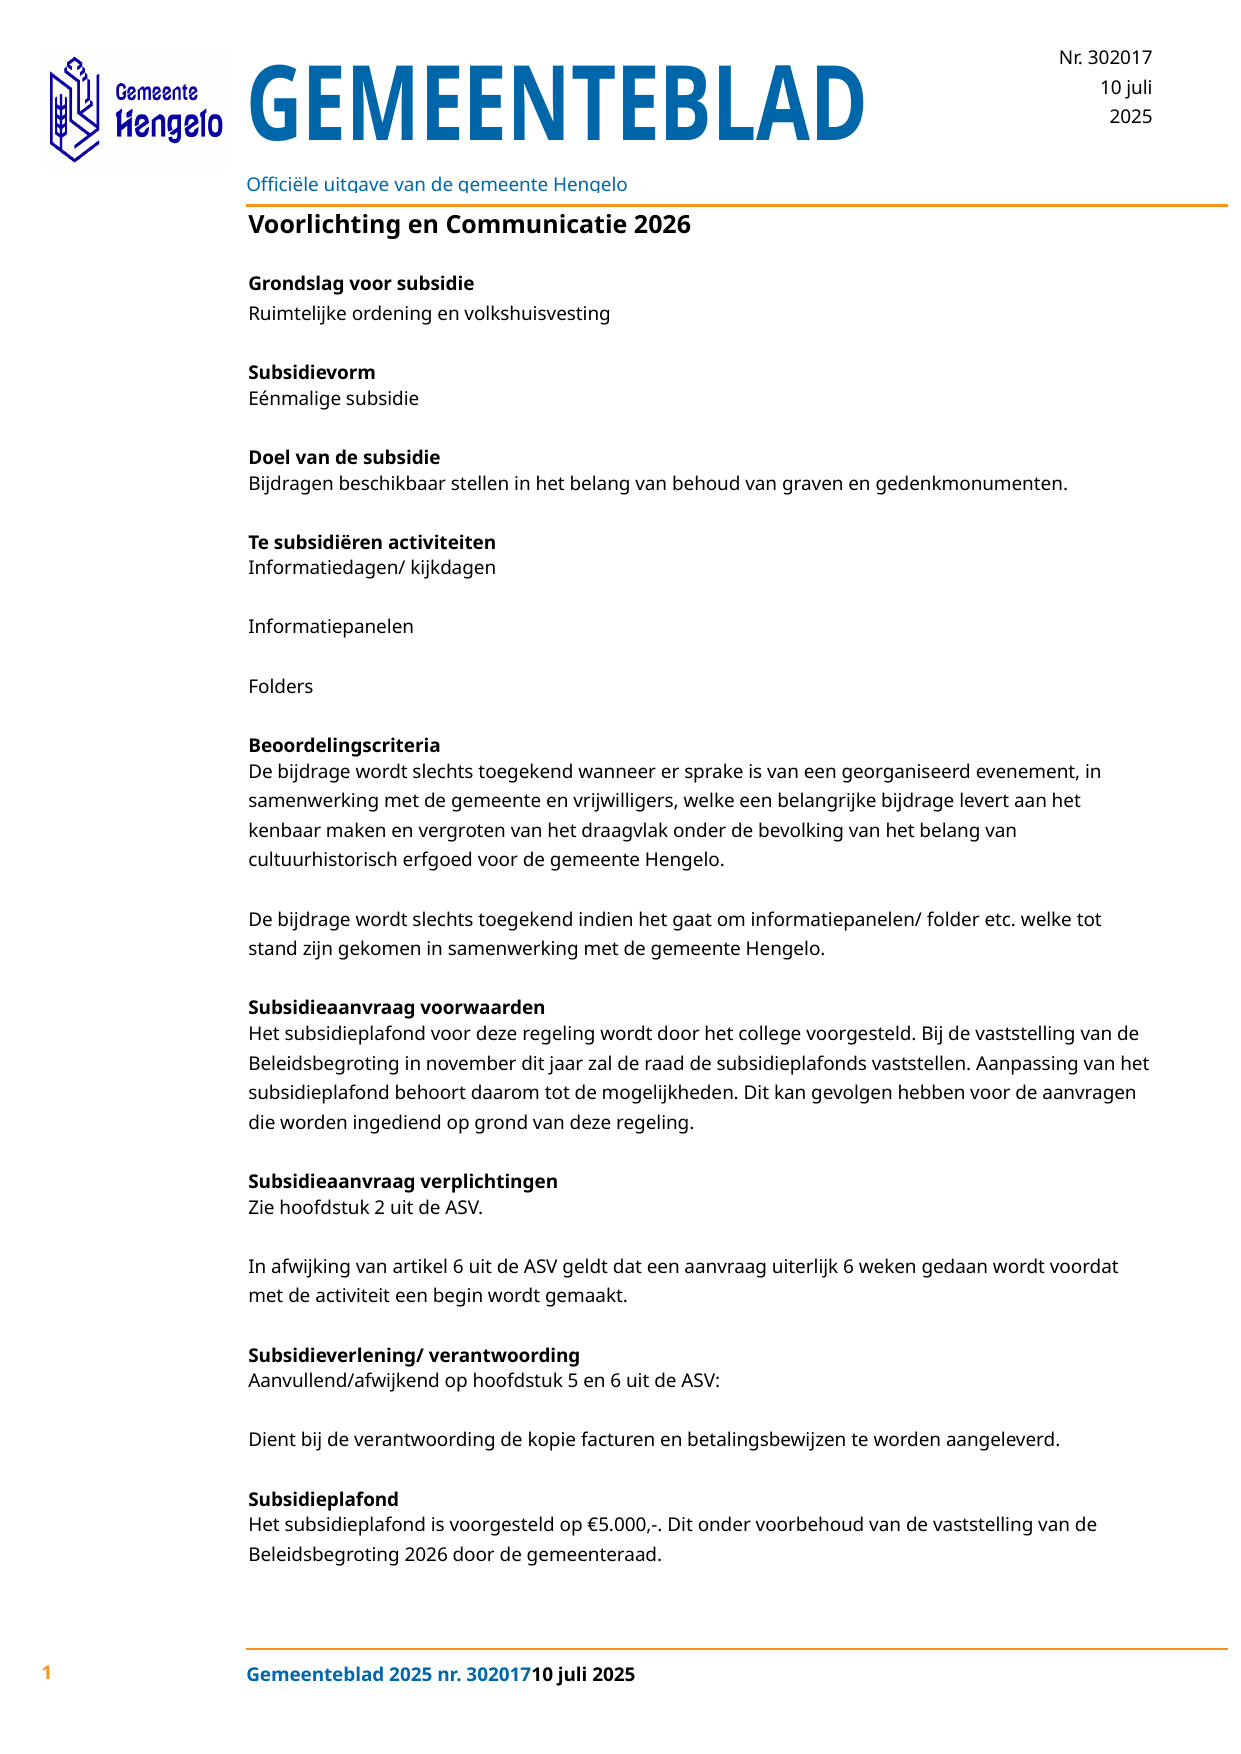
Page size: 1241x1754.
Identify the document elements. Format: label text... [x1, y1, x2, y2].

text Subsidieaanvraag verplichtingen [248, 1168, 1152, 1194]
text Subsidieverlening/ verantwoording [248, 1342, 1152, 1367]
text Beoordelingscriteria [248, 732, 1152, 758]
text Subsidievorm [248, 359, 1152, 385]
text Eénmalige subsidie [248, 385, 1152, 411]
text Voorlichting en Communicatie 2026 [248, 207, 1152, 241]
text Grondslag voor subsidie [248, 270, 1152, 296]
text Het subsidieplafond voor deze regeling wordt door het college voorgesteld. Bij de vaststelling van de Beleidsbegroting in november dit jaar zal de raad de subsidieplafonds vaststellen. Aanpassing van het subsidieplafond behoort daarom tot de mogelijkheden. Dit kan gevolgen hebben voor de aanvragen die worden ingediend op grond van deze regeling. [248, 1020, 1152, 1135]
text Zie hoofdstuk 2 uit de ASV. [248, 1194, 1152, 1219]
text Ruimtelijke ordening en volkshuisvesting [248, 300, 1152, 326]
text Subsidieaanvraag voorwaarden [248, 994, 1152, 1020]
text Folders [248, 673, 1152, 699]
text De bijdrage wordt slechts toegekend indien het gaat om informatiepanelen/ folder etc. welke tot stand zijn gekomen in samenwerking met de gemeente Hengelo. [248, 906, 1152, 961]
text Subsidieplafond [248, 1486, 1152, 1512]
text In afwijking van artikel 6 uit de ASV geldt dat een aanvraag uiterlijk 6 weken gedaan wordt voordat met de activiteit een begin wordt gemaakt. [248, 1253, 1152, 1308]
text Aanvullend/afwijkend op hoofdstuk 5 en 6 uit de ASV: [248, 1367, 1152, 1393]
text De bijdrage wordt slechts toegekend wanneer er sprake is van een georganiseerd evenement, in samenwerking met de gemeente en vrijwilligers, welke een belangrijke bijdrage levert aan het kenbaar maken en vergroten van het draagvlak onder de bevolking van het belang van cultuurhistorisch erfgoed voor de gemeente Hengelo. [248, 758, 1152, 872]
text Doel van de subsidie [248, 444, 1152, 470]
text Informatiepanelen [248, 614, 1152, 639]
text Informatiedagen/ kijkdagen [248, 554, 1152, 580]
picture [41, 47, 231, 172]
text Bijdragen beschikbaar stellen in het belang van behoud van graven en gedenkmonumenten. [248, 470, 1152, 495]
text Dient bij de verantwoording de kopie facturen en betalingsbewijzen te worden aangeleverd. [248, 1427, 1152, 1452]
text Het subsidieplafond is voorgesteld op €5.000,-. Dit onder voorbehoud van de vaststelling van de Beleidsbegroting 2026 door de gemeenteraad. [248, 1512, 1152, 1567]
text Te subsidiëren activiteiten [248, 529, 1152, 554]
